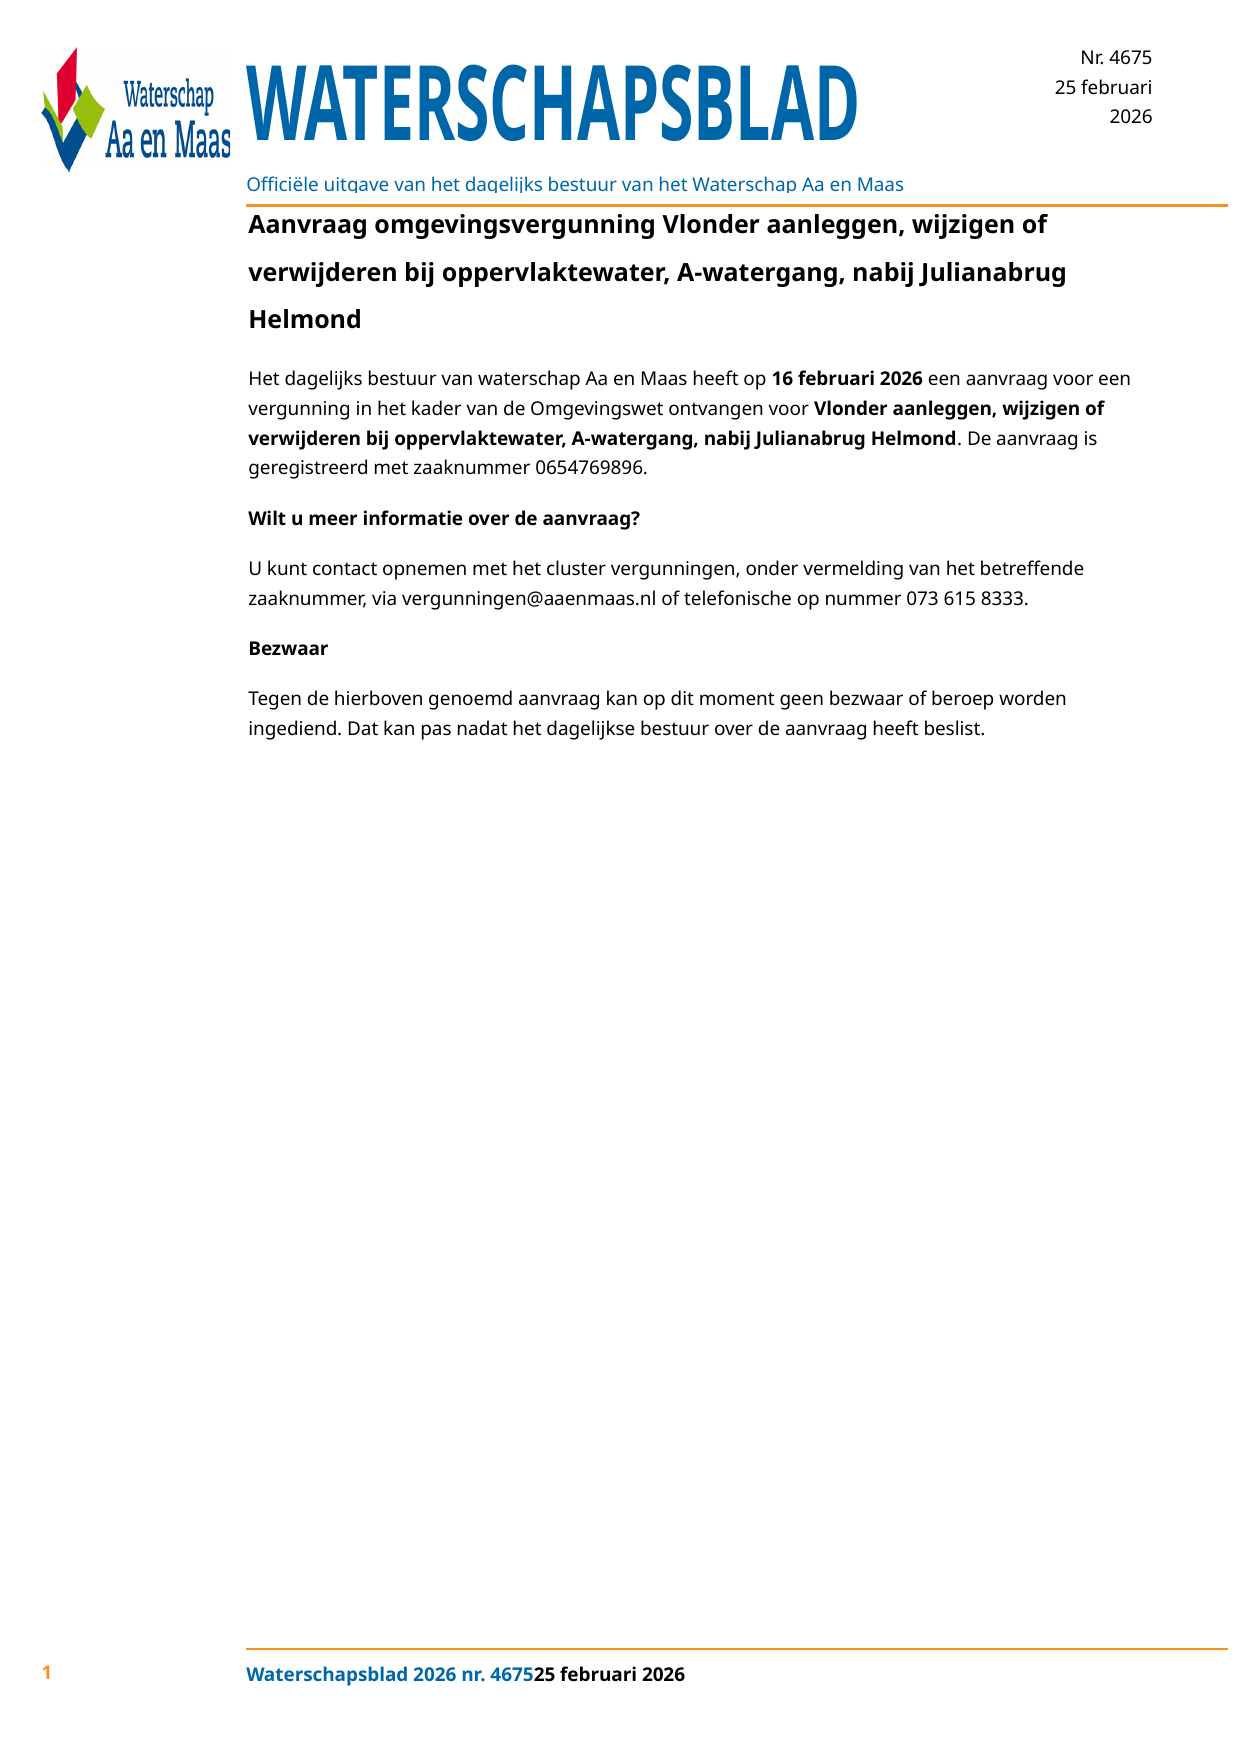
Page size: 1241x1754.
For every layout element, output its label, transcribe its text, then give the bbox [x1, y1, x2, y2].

text Bezwaar [248, 635, 1152, 661]
text U kunt contact opnemen met het cluster vergunningen, onder vermelding van het betreffende zaaknummer, via vergunningen@aaenmaas.nl of telefonische op nummer 073 615 8333. [248, 555, 1152, 610]
text Aanvraag omgevingsvergunning Vlonder aanleggen, wijzigen of verwijderen bij oppervlaktewater, A-watergang, nabij Julianabrug Helmond [248, 207, 1152, 336]
text Tegen de hierboven genoemd aanvraag kan op dit moment geen bezwaar of beroep worden ingediend. Dat kan pas nadat het dagelijkse bestuur over de aanvraag heeft beslist. [248, 686, 1152, 741]
text Het dagelijks bestuur van waterschap Aa en Maas heeft op 16 februari 2026 een aanvraag voor een vergunning in het kader van de Omgevingswet ontvangen voor Vlonder aanleggen, wijzigen of verwijderen bij oppervlaktewater, A-watergang, nabij Julianabrug Helmond. De aanvraag is geregistreerd met zaaknummer 0654769896. [248, 366, 1152, 480]
text Wilt u meer informatie over de aanvraag? [248, 505, 1152, 530]
picture [41, 47, 231, 172]
